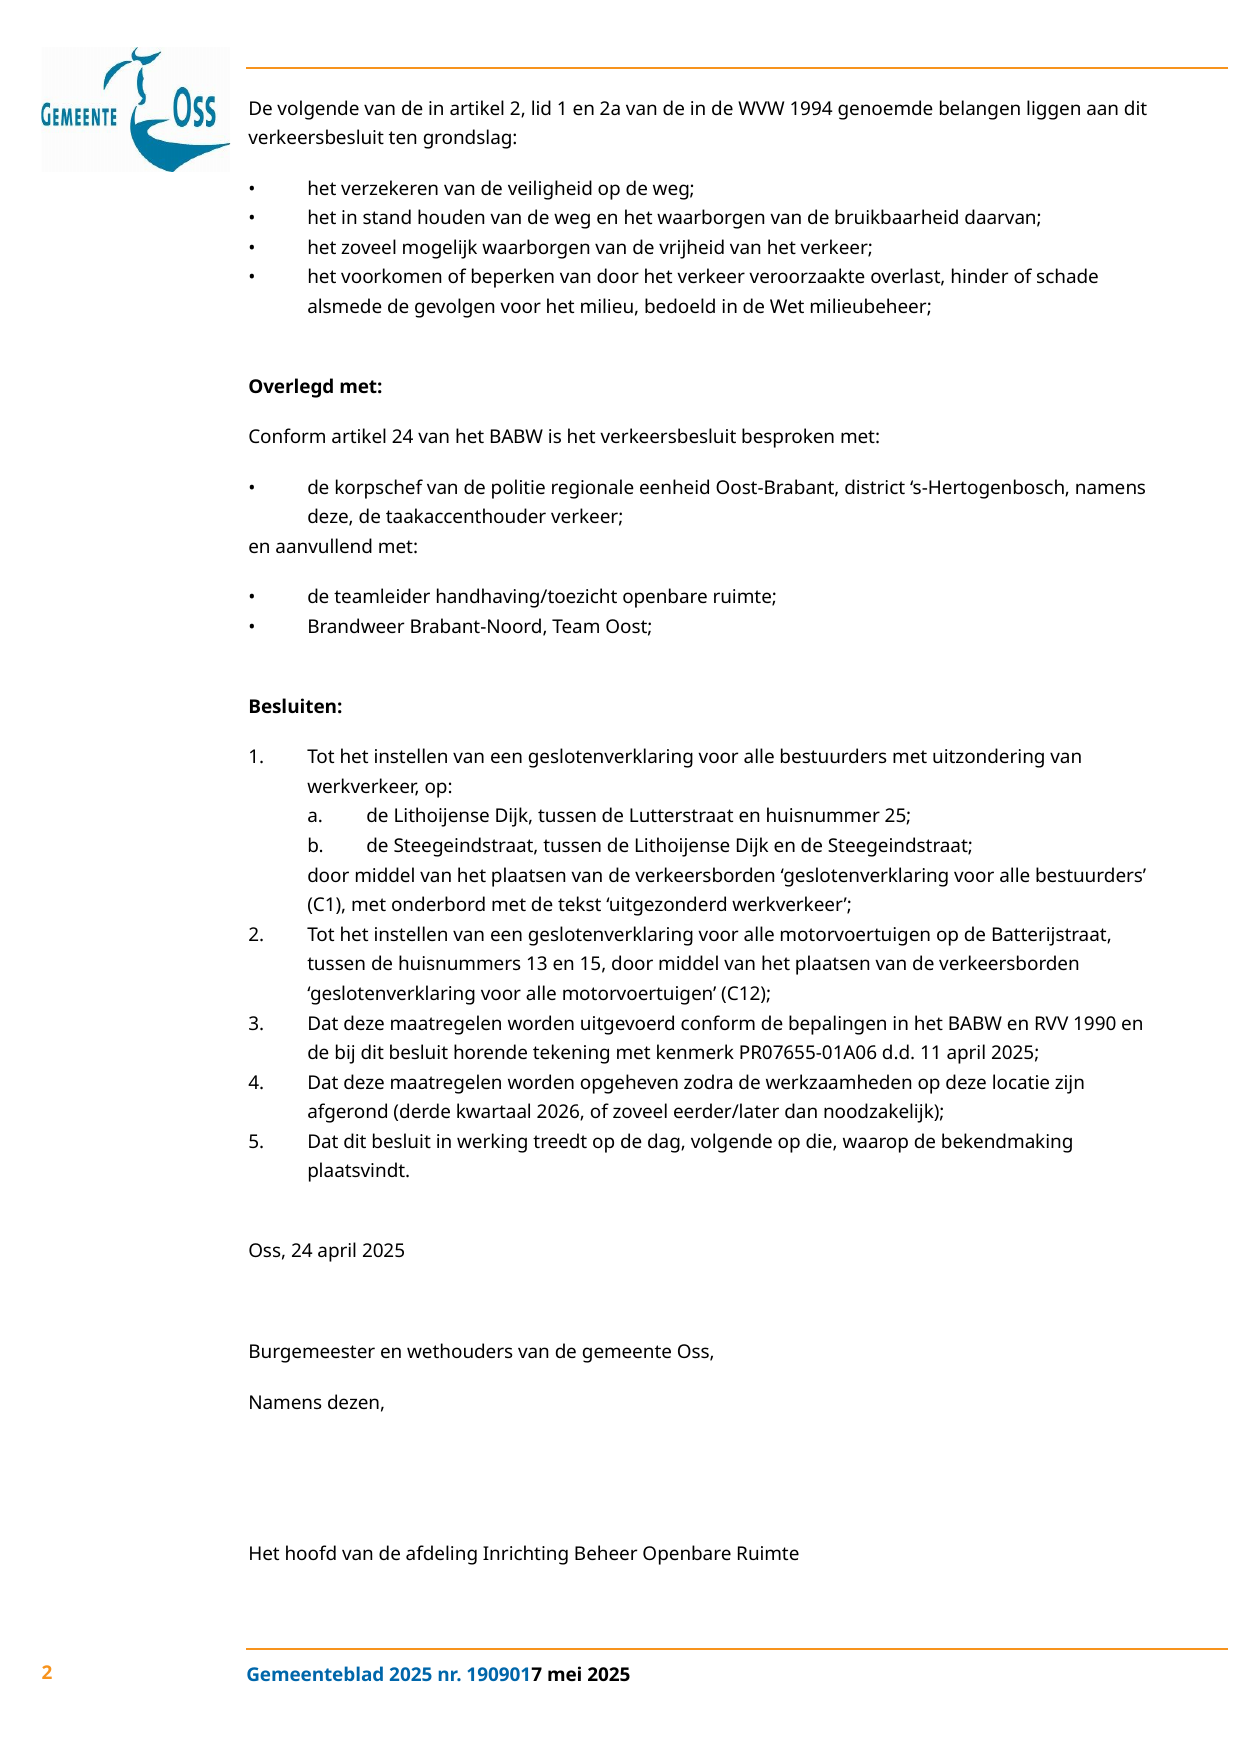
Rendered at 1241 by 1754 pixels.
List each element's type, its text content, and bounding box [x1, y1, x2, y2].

list Tot het instellen van een geslotenverklaring voor alle motorvoertuigen op de Batterijstraat, tussen de huisnummers 13 en 15, door middel van het plaatsen van de verkeersborden ‘geslotenverklaring voor alle motorvoertuigen’ (C12); [248, 921, 1152, 1006]
list de teamleider handhaving/toezicht openbare ruimte; [248, 583, 1152, 609]
list het voorkomen of beperken van door het verkeer veroorzaakte overlast, hinder of schade alsmede de gevolgen voor het milieu, bedoeld in de Wet milieubeheer; [248, 263, 1152, 319]
picture [41, 47, 231, 172]
list het verzekeren van de veiligheid op de weg; [248, 175, 1152, 201]
list Dat dit besluit in werking treedt op de dag, volgende op die, waarop de bekendmaking plaatsvindt. [248, 1128, 1152, 1183]
list Tot het instellen van een geslotenverklaring voor alle bestuurders met uitzondering van werkverkeer, op: [248, 743, 1152, 799]
text Besluiten: [248, 693, 1152, 719]
list het in stand houden van de weg en het waarborgen van de bruikbaarheid daarvan; [248, 204, 1152, 230]
text en aanvullend met: [248, 533, 1152, 559]
text Burgemeester en wethouders van de gemeente Oss, [248, 1338, 1152, 1364]
text Conform artikel 24 van het BABW is het verkeersbesluit besproken met: [248, 423, 1152, 449]
list Dat deze maatregelen worden opgeheven zodra de werkzaamheden op deze locatie zijn afgerond (derde kwartaal 2026, of zoveel eerder/later dan noodzakelijk); [248, 1069, 1152, 1124]
text Namens dezen, [248, 1389, 1152, 1415]
text De volgende van de in artikel 2, lid 1 en 2a van de in de WVW 1994 genoemde belangen liggen aan dit verkeersbesluit ten grondslag: [248, 95, 1152, 150]
text Oss, 24 april 2025 [248, 1238, 1152, 1263]
list de Lithoijense Dijk, tussen de Lutterstraat en huisnummer 25; [307, 803, 1152, 828]
text Overlegd met: [248, 373, 1152, 399]
list de korpschef van de politie regionale eenheid Oost-Brabant, district ‘s-Hertogenbosch, namens deze, de taakaccenthouder verkeer; [248, 474, 1152, 529]
list Brandweer Brabant-Noord, Team Oost; [248, 613, 1152, 639]
list het zoveel mogelijk waarborgen van de vrijheid van het verkeer; [248, 234, 1152, 260]
list Dat deze maatregelen worden uitgevoerd conform de bepalingen in het BABW en RVV 1990 en de bij dit besluit horende tekening met kenmerk PR07655-01A06 d.d. 11 april 2025; [248, 1010, 1152, 1065]
list de Steegeindstraat, tussen de Lithoijense Dijk en de Steegeindstraat; [307, 832, 1152, 858]
list door middel van het plaatsen van de verkeersborden ‘geslotenverklaring voor alle bestuurders’ (C1), met onderbord met de tekst ‘uitgezonderd werkverkeer’; [248, 862, 1152, 917]
text Het hoofd van de afdeling Inrichting Beheer Openbare Ruimte [248, 1540, 1152, 1566]
